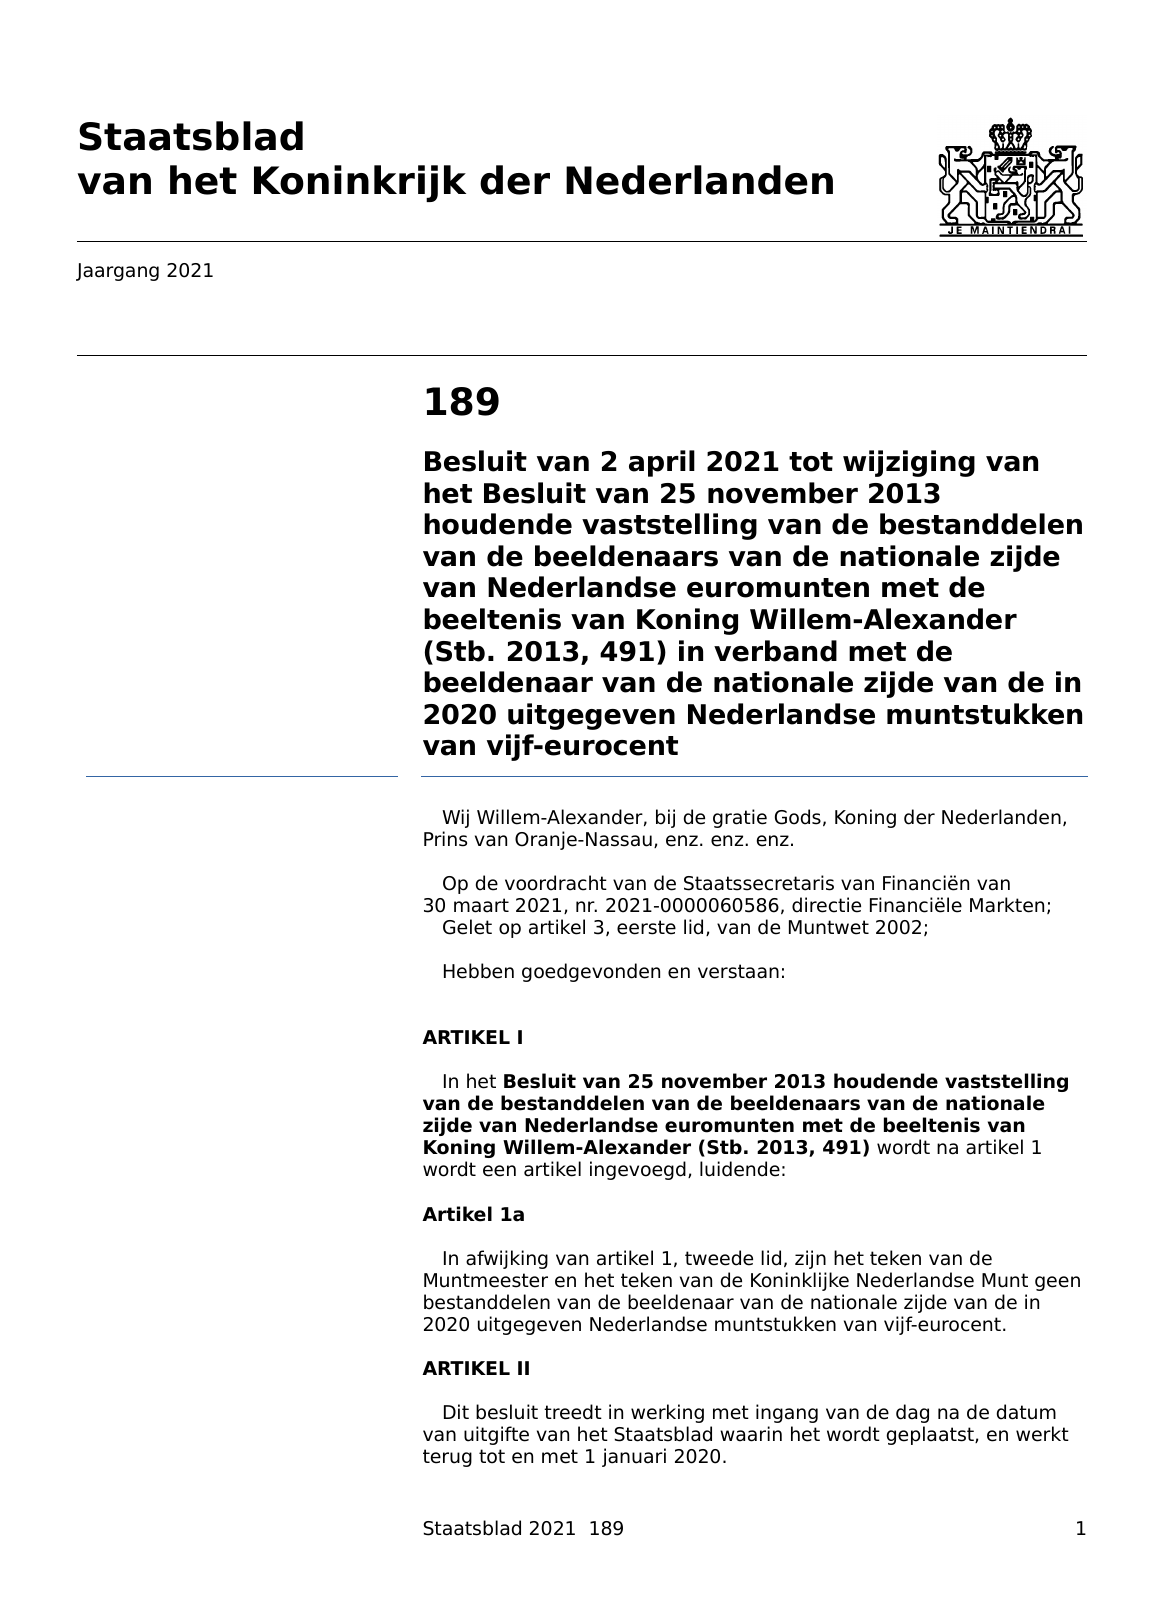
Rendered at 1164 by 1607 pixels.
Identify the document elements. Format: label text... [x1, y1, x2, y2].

text In het Besluit van 25 november 2013 houdende vaststelling van de bestanddelen van de beeldenaars van de nationale zijde van Nederlandse euromunten met de beeltenis van Koning Willem-Alexander (Stb. 2013, 491) wordt na artikel 1 wordt een artikel ingevoegd, luidende: [422, 1071, 1087, 1181]
text Gelet op artikel 3, eerste lid, van de Muntwet 2002; [422, 917, 1087, 939]
picture [936, 115, 1087, 240]
text Besluit van 2 april 2021 tot wijziging van het Besluit van 25 november 2013 houdende vaststelling van de bestanddelen van de beeldenaars van de nationale zijde van Nederlandse euromunten met de beeltenis van Koning Willem-Alexander (Stb. 2013, 491) in verband met de beeldenaar van de nationale zijde van de in 2020 uitgegeven Nederlandse muntstukken van vijf-eurocent [422, 447, 1087, 762]
subtitle ARTIKEL I [422, 1027, 1087, 1049]
text Wij Willem-Alexander, bij de gratie Gods, Koning der Nederlanden, Prins van Oranje-Nassau, enz. enz. enz. [422, 807, 1087, 851]
text Op de voordracht van de Staatssecretaris van Financiën van 30 maart 2021, nr. 2021-0000060586, directie Financiële Markten; [422, 873, 1087, 917]
subtitle Artikel 1a [422, 1203, 1087, 1225]
text In afwijking van artikel 1, tweede lid, zijn het teken van de Muntmeester en het teken van de Koninklijke Nederlandse Munt geen bestanddelen van de beeldenaar van de nationale zijde van de in 2020 uitgegeven Nederlandse muntstukken van vijf-eurocent. [422, 1248, 1087, 1336]
text Hebben goedgevonden en verstaan: [422, 961, 1087, 983]
subtitle 189 [422, 381, 1087, 424]
table_header [886, 100, 1087, 241]
subtitle ARTIKEL II [422, 1358, 1087, 1380]
table_header Staatsblad van het Koninkrijk der Nederlanden [77, 100, 886, 241]
table_cell Jaargang 2021 [77, 242, 1087, 355]
text Dit besluit treedt in werking met ingang van de dag na de datum van uitgifte van het Staatsblad waarin het wordt geplaatst, en werkt terug tot en met 1 januari 2020. [422, 1402, 1087, 1468]
